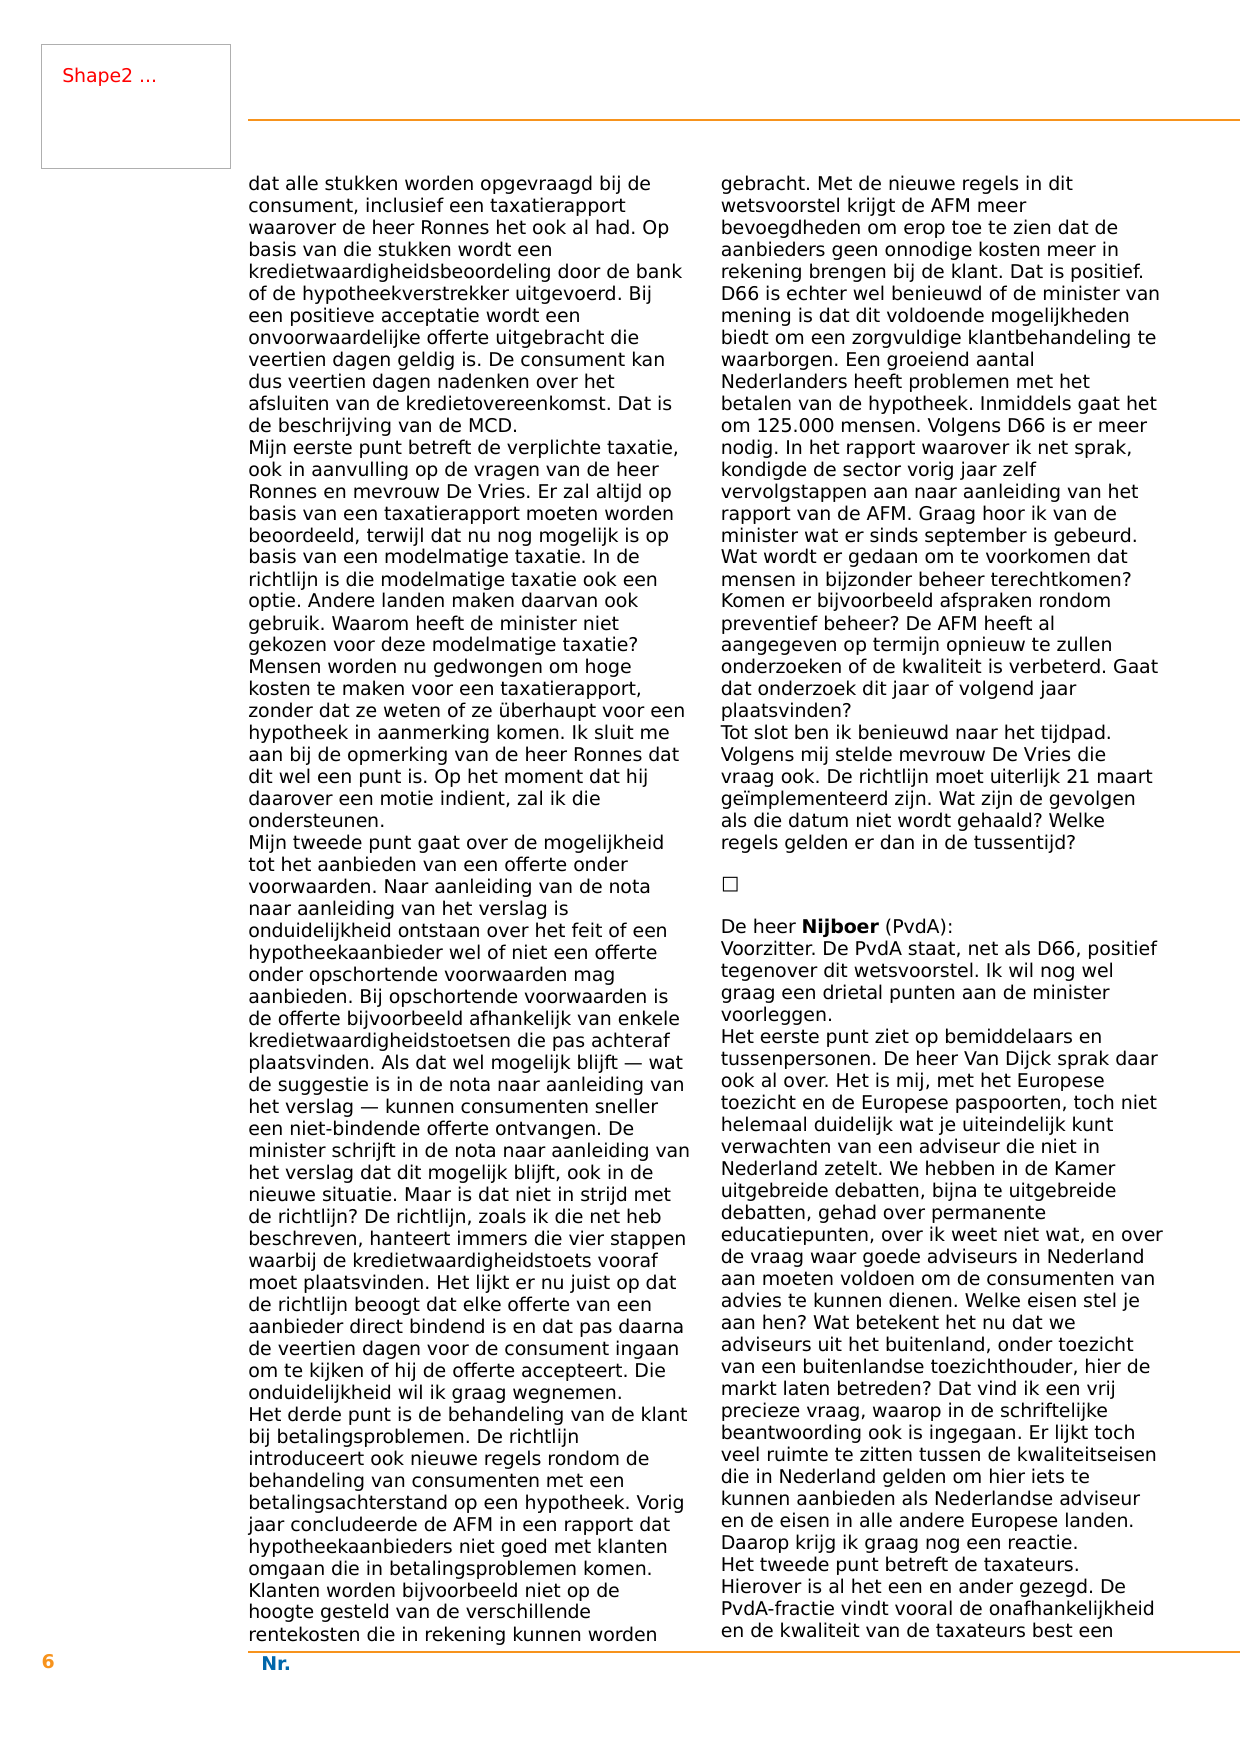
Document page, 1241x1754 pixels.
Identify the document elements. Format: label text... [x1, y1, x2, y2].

text Het derde punt is de behandeling van de klant bij betalingsproblemen. De richtlijn introduceert ook nieuwe regels rondom de behandeling van consumenten met een betalingsachterstand op een hypotheek. Vorig jaar concludeerde de AFM in een rapport dat hypotheekaanbieders niet goed met klanten omgaan die in betalingsproblemen komen. Klanten worden bijvoorbeeld niet op de hoogte gesteld van de verschillende rentekosten die in rekening kunnen worden [248, 1404, 691, 1645]
text Het eerste punt ziet op bemiddelaars en tussenpersonen. De heer Van Dijck sprak daar ook al over. Het is mij, met het Europese toezicht en de Europese paspoorten, toch niet helemaal duidelijk wat je uiteindelijk kunt verwachten van een adviseur die niet in Nederland zetelt. We hebben in de Kamer uitgebreide debatten, bijna te uitgebreide debatten, gehad over permanente educatiepunten, over ik weet niet wat, en over de vraag waar goede adviseurs in Nederland aan moeten voldoen om de consumenten van advies te kunnen dienen. Welke eisen stel je aan hen? Wat betekent het nu dat we adviseurs uit het buitenland, onder toezicht van een buitenlandse toezichthouder, hier de markt laten betreden? Dat vind ik een vrij precieze vraag, waarop in de schriftelijke beantwoording ook is ingegaan. Er lijkt toch veel ruimte te zitten tussen de kwaliteitseisen die in Nederland gelden om hier iets te kunnen aanbieden als Nederlandse adviseur en de eisen in alle andere Europese landen. Daarop krijg ik graag nog een reactie. [721, 1026, 1163, 1553]
text dat alle stukken worden opgevraagd bij de consument, inclusief een taxatierapport waarover de heer Ronnes het ook al had. Op basis van die stukken wordt een kredietwaardigheidsbeoordeling door de bank of de hypotheekverstrekker uitgevoerd. Bij een positieve acceptatie wordt een onvoorwaardelijke offerte uitgebracht die veertien dagen geldig is. De consument kan dus veertien dagen nadenken over het afsluiten van de kredietovereenkomst. Dat is de beschrijving van de MCD. [248, 173, 691, 437]
text Het tweede punt betreft de taxateurs. Hierover is al het een en ander gezegd. De PvdA-fractie vindt vooral de onafhankelijkheid en de kwaliteit van de taxateurs best een [721, 1553, 1163, 1641]
text Voorzitter. De PvdA staat, net als D66, positief tegenover dit wetsvoorstel. Ik wil nog wel graag een drietal punten aan de minister voorleggen. [721, 938, 1163, 1026]
text Mijn tweede punt gaat over de mogelijkheid tot het aanbieden van een offerte onder voorwaarden. Naar aanleiding van de nota naar aanleiding van het verslag is onduidelijkheid ontstaan over het feit of een hypotheekaanbieder wel of niet een offerte onder opschortende voorwaarden mag aanbieden. Bij opschortende voorwaarden is de offerte bijvoorbeeld afhankelijk van enkele kredietwaardigheidstoetsen die pas achteraf plaatsvinden. Als dat wel mogelijk blijft — wat de suggestie is in de nota naar aanleiding van het verslag — kunnen consumenten sneller een niet-bindende offerte ontvangen. De minister schrijft in de nota naar aanleiding van het verslag dat dit mogelijk blijft, ook in de nieuwe situatie. Maar is dat niet in strijd met de richtlijn? De richtlijn, zoals ik die net heb beschreven, hanteert immers die vier stappen waarbij de kredietwaardigheidstoets vooraf moet plaatsvinden. Het lijkt er nu juist op dat de richtlijn beoogt dat elke offerte van een aanbieder direct bindend is en dat pas daarna de veertien dagen voor de consument ingaan om te kijken of hij de offerte accepteert. Die onduidelijkheid wil ik graag wegnemen. [248, 832, 691, 1404]
text Mijn eerste punt betreft de verplichte taxatie, ook in aanvulling op de vragen van de heer Ronnes en mevrouw De Vries. Er zal altijd op basis van een taxatierapport moeten worden beoordeeld, terwijl dat nu nog mogelijk is op basis van een modelmatige taxatie. In de richtlijn is die modelmatige taxatie ook een optie. Andere landen maken daarvan ook gebruik. Waarom heeft de minister niet gekozen voor deze modelmatige taxatie? Mensen worden nu gedwongen om hoge kosten te maken voor een taxatierapport, zonder dat ze weten of ze überhaupt voor een hypotheek in aanmerking komen. Ik sluit me aan bij de opmerking van de heer Ronnes dat dit wel een punt is. Op het moment dat hij daarover een motie indient, zal ik die ondersteunen. [248, 437, 691, 832]
text De heer Nijboer (PvdA): [721, 916, 1163, 938]
text Tot slot ben ik benieuwd naar het tijdpad. Volgens mij stelde mevrouw De Vries die vraag ook. De richtlijn moet uiterlijk 21 maart geïmplementeerd zijn. Wat zijn de gevolgen als die datum niet wordt gehaald? Welke regels gelden er dan in de tussentijd? [721, 722, 1163, 854]
text ⬜ [721, 874, 1163, 896]
text gebracht. Met de nieuwe regels in dit wetsvoorstel krijgt de AFM meer bevoegdheden om erop toe te zien dat de aanbieders geen onnodige kosten meer in rekening brengen bij de klant. Dat is positief. D66 is echter wel benieuwd of de minister van mening is dat dit voldoende mogelijkheden biedt om een zorgvuldige klantbehandeling te waarborgen. Een groeiend aantal Nederlanders heeft problemen met het betalen van de hypotheek. Inmiddels gaat het om 125.000 mensen. Volgens D66 is er meer nodig. In het rapport waarover ik net sprak, kondigde de sector vorig jaar zelf vervolgstappen aan naar aanleiding van het rapport van de AFM. Graag hoor ik van de minister wat er sinds september is gebeurd. Wat wordt er gedaan om te voorkomen dat mensen in bijzonder beheer terechtkomen? Komen er bijvoorbeeld afspraken rondom preventief beheer? De AFM heeft al aangegeven op termijn opnieuw te zullen onderzoeken of de kwaliteit is verbeterd. Gaat dat onderzoek dit jaar of volgend jaar plaatsvinden? [721, 173, 1163, 722]
